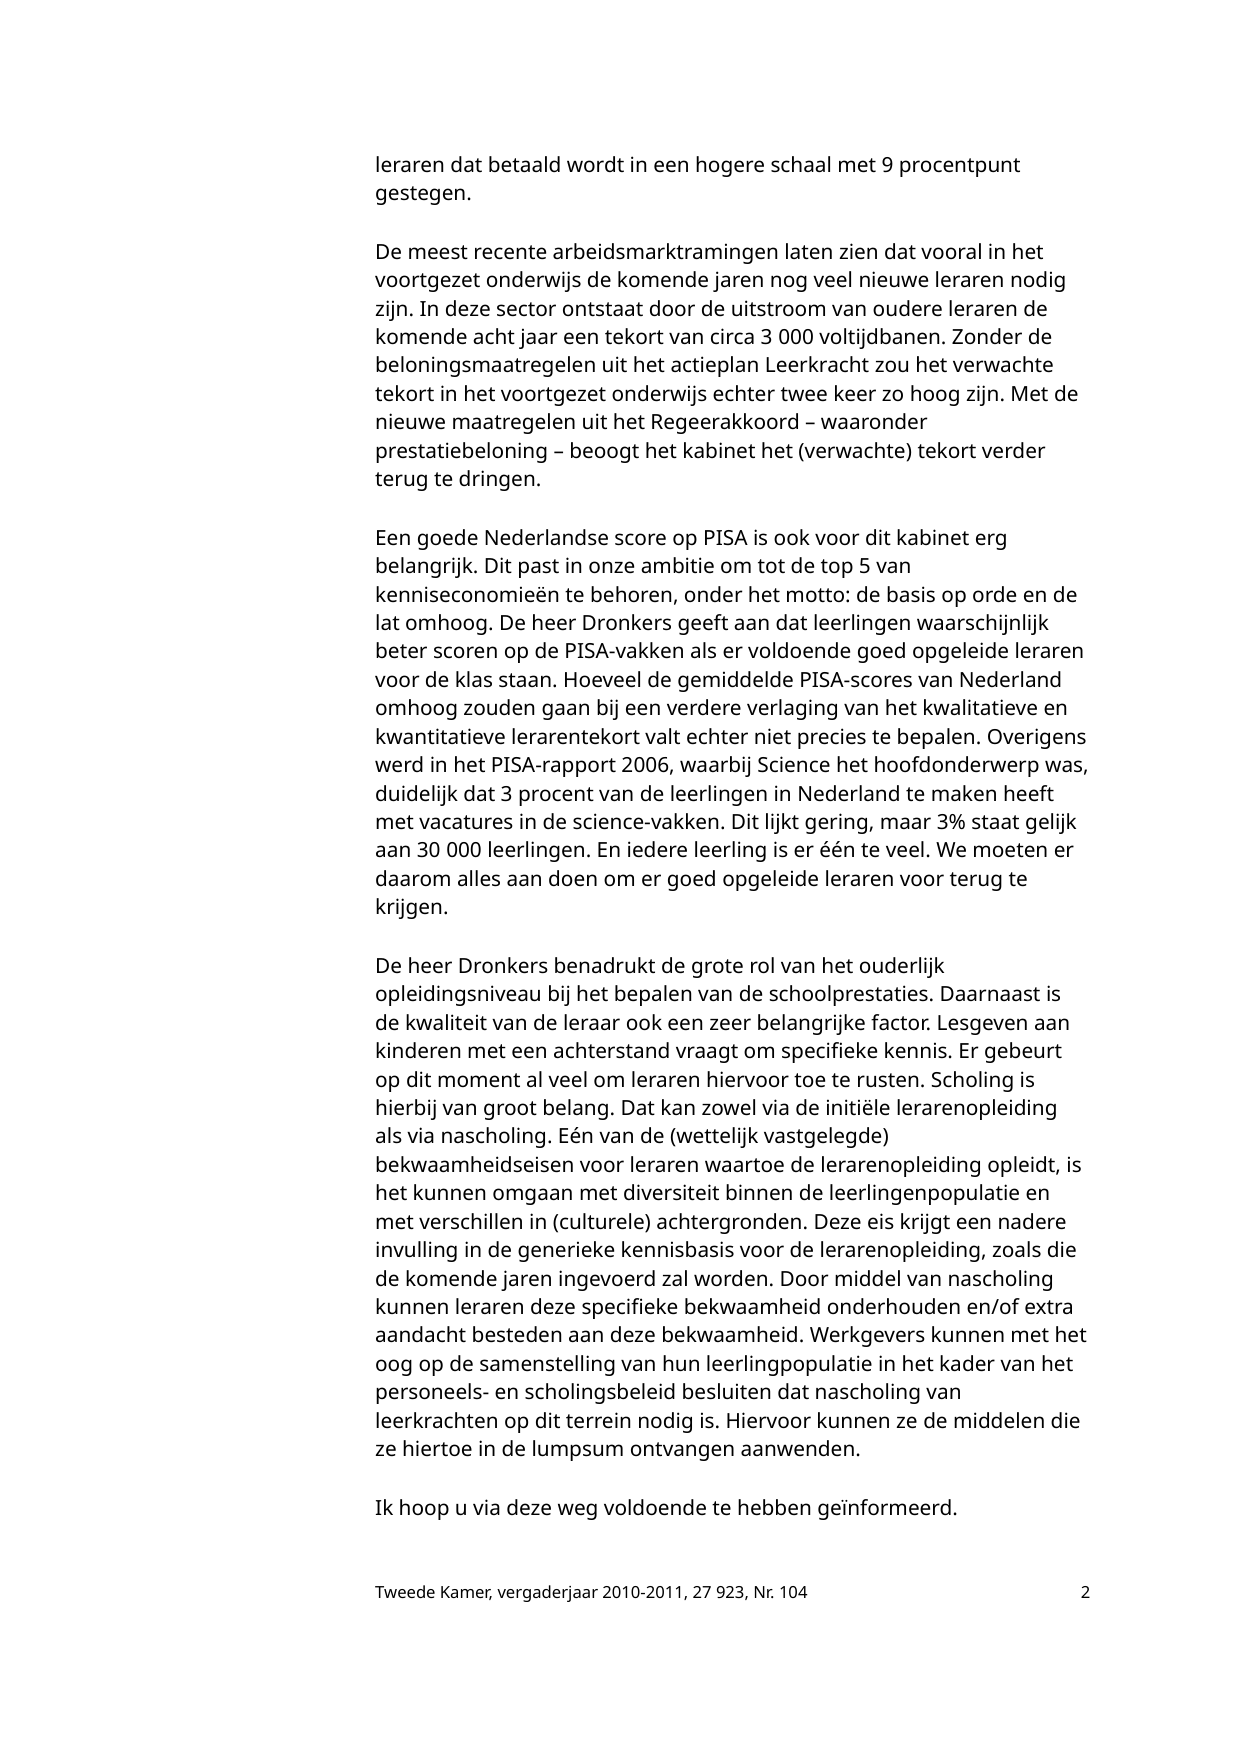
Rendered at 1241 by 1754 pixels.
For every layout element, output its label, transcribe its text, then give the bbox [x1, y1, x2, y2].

text leraren dat betaald wordt in een hogere schaal met 9 procentpunt gestegen. [375, 150, 1090, 207]
text Een goede Nederlandse score op PISA is ook voor dit kabinet erg belangrijk. Dit past in onze ambitie om tot de top 5 van kenniseconomieën te behoren, onder het motto: de basis op orde en de lat omhoog. De heer Dronkers geeft aan dat leerlingen waarschijnlijk beter scoren op de PISA-vakken als er voldoende goed opgeleide leraren voor de klas staan. Hoeveel de gemiddelde PISA-scores van Nederland omhoog zouden gaan bij een verdere verlaging van het kwalitatieve en kwantitatieve lerarentekort valt echter niet precies te bepalen. Overigens werd in het PISA-rapport 2006, waarbij Science het hoofdonderwerp was, duidelijk dat 3 procent van de leerlingen in Nederland te maken heeft met vacatures in de science-vakken. Dit lijkt gering, maar 3% staat gelijk aan 30 000 leerlingen. En iedere leerling is er één te veel. We moeten er daarom alles aan doen om er goed opgeleide leraren voor terug te krijgen. [375, 523, 1090, 921]
text De meest recente arbeidsmarktramingen laten zien dat vooral in het voortgezet onderwijs de komende jaren nog veel nieuwe leraren nodig zijn. In deze sector ontstaat door de uitstroom van oudere leraren de komende acht jaar een tekort van circa 3 000 voltijdbanen. Zonder de beloningsmaatregelen uit het actieplan Leerkracht zou het verwachte tekort in het voortgezet onderwijs echter twee keer zo hoog zijn. Met de nieuwe maatregelen uit het Regeerakkoord – waaronder prestatiebeloning – beoogt het kabinet het (verwachte) tekort verder terug te dringen. [375, 237, 1090, 493]
text De heer Dronkers benadrukt de grote rol van het ouderlijk opleidingsniveau bij het bepalen van de schoolprestaties. Daarnaast is de kwaliteit van de leraar ook een zeer belangrijke factor. Lesgeven aan kinderen met een achterstand vraagt om specifieke kennis. Er gebeurt op dit moment al veel om leraren hiervoor toe te rusten. Scholing is hierbij van groot belang. Dat kan zowel via de initiële lerarenopleiding als via nascholing. Eén van de (wettelijk vastgelegde) bekwaamheidseisen voor leraren waartoe de lerarenopleiding opleidt, is het kunnen omgaan met diversiteit binnen de leerlingenpopulatie en met verschillen in (culturele) achtergronden. Deze eis krijgt een nadere invulling in de generieke kennisbasis voor de lerarenopleiding, zoals die de komende jaren ingevoerd zal worden. Door middel van nascholing kunnen leraren deze specifieke bekwaamheid onderhouden en/of extra aandacht besteden aan deze bekwaamheid. Werkgevers kunnen met het oog op de samenstelling van hun leerlingpopulatie in het kader van het personeels- en scholingsbeleid besluiten dat nascholing van leerkrachten op dit terrein nodig is. Hiervoor kunnen ze de middelen die ze hiertoe in de lumpsum ontvangen aanwenden. [375, 951, 1090, 1463]
text Ik hoop u via deze weg voldoende te hebben geïnformeerd. [375, 1493, 1090, 1521]
